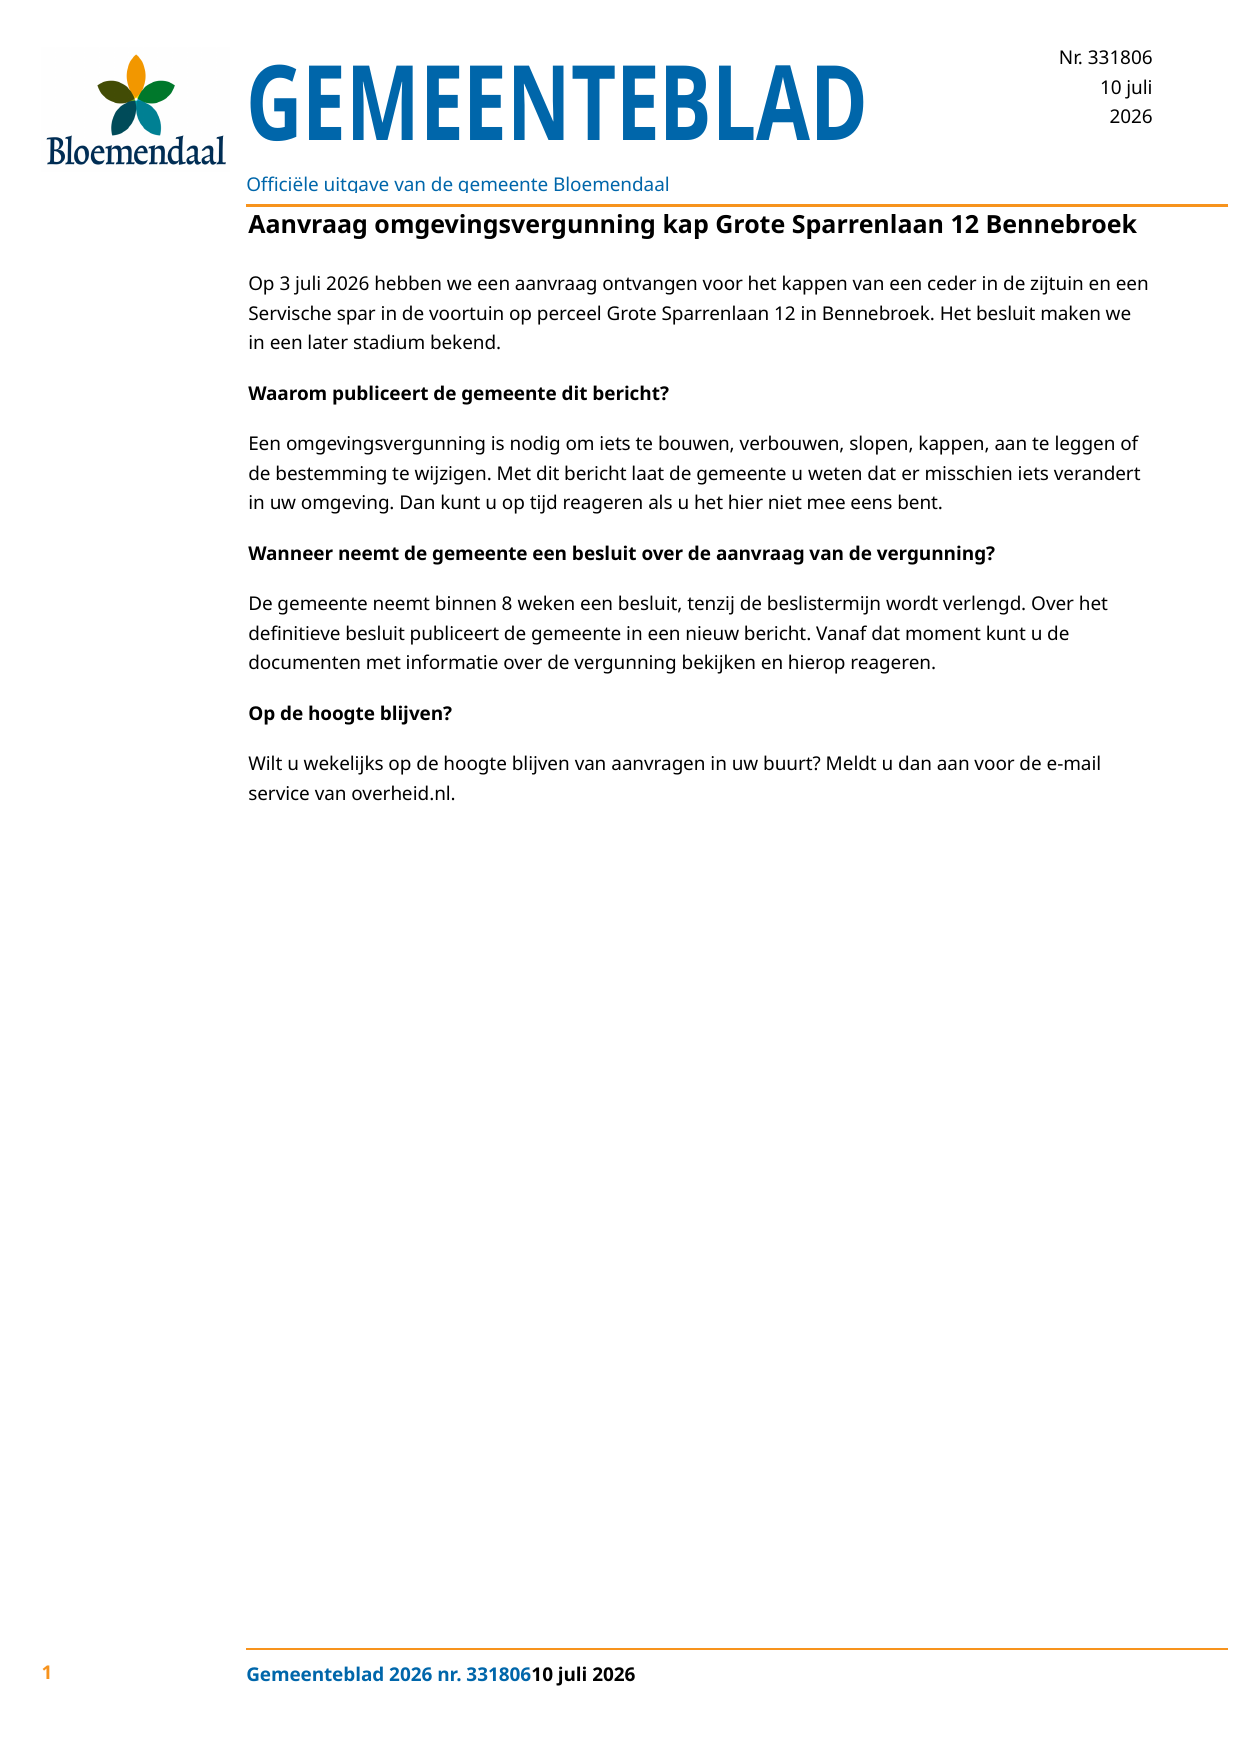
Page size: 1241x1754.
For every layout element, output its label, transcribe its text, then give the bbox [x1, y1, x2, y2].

text Waarom publiceert de gemeente dit bericht? [248, 380, 1152, 406]
text Wilt u wekelijks op de hoogte blijven van aanvragen in uw buurt? Meldt u dan aan voor de e-mail service van overheid.nl. [248, 750, 1152, 806]
text De gemeente neemt binnen 8 weken een besluit, tenzij de beslistermijn wordt verlengd. Over het definitieve besluit publiceert de gemeente in een nieuw bericht. Vanaf dat moment kunt u de documenten met informatie over de vergunning bekijken en hierop reageren. [248, 590, 1152, 675]
picture [41, 47, 231, 172]
text Aanvraag omgevingsvergunning kap Grote Sparrenlaan 12 Bennebroek [248, 207, 1152, 241]
text Wanneer neemt de gemeente een besluit over de aanvraag van de vergunning? [248, 540, 1152, 566]
text Op 3 juli 2026 hebben we een aanvraag ontvangen voor het kappen van een ceder in de zijtuin en een Servische spar in de voortuin op perceel Grote Sparrenlaan 12 in Bennebroek. Het besluit maken we in een later stadium bekend. [248, 270, 1152, 355]
text Op de hoogte blijven? [248, 700, 1152, 726]
text Een omgevingsvergunning is nodig om iets te bouwen, verbouwen, slopen, kappen, aan te leggen of de bestemming te wijzigen. Met dit bericht laat de gemeente u weten dat er misschien iets verandert in uw omgeving. Dan kunt u op tijd reageren als u het hier niet mee eens bent. [248, 430, 1152, 515]
